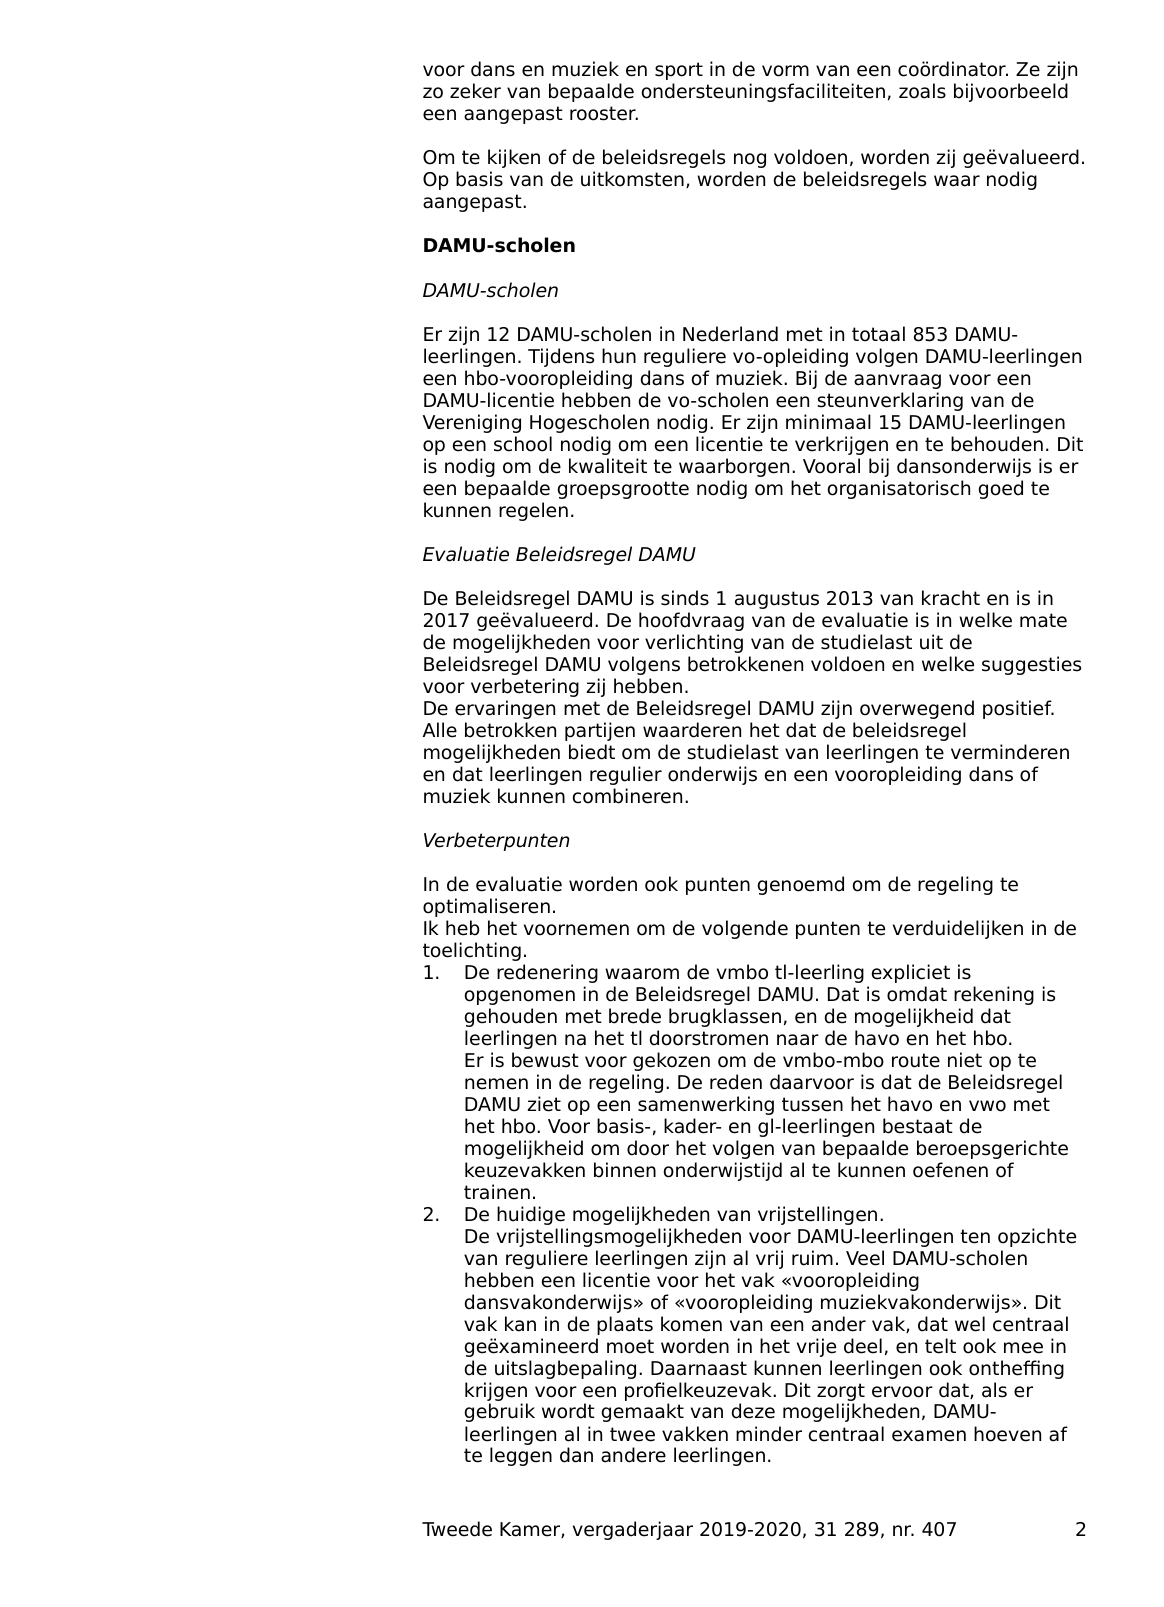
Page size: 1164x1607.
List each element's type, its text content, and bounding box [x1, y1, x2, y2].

text Om te kijken of de beleidsregels nog voldoen, worden zij geëvalueerd. Op basis van de uitkomsten, worden de beleidsregels waar nodig aangepast. [422, 147, 1087, 213]
subtitle DAMU-scholen [422, 235, 1087, 257]
text Er is bewust voor gekozen om de vmbo-mbo route niet op te nemen in de regeling. De reden daarvoor is dat de Beleidsregel DAMU ziet op een samenwerking tussen het havo en vwo met het hbo. Voor basis-, kader- en gl-leerlingen bestaat de mogelijkheid om door het volgen van bepaalde beroepsgerichte keuzevakken binnen onderwijstijd al te kunnen oefenen of trainen. [464, 1050, 1087, 1204]
text De vrijstellingsmogelijkheden voor DAMU-leerlingen ten opzichte van reguliere leerlingen zijn al vrij ruim. Veel DAMU-scholen hebben een licentie voor het vak «vooropleiding dansvakonderwijs» of «vooropleiding muziekvakonderwijs». Dit vak kan in de plaats komen van een ander vak, dat wel centraal geëxamineerd moet worden in het vrije deel, en telt ook mee in de uitslagbepaling. Daarnaast kunnen leerlingen ook ontheffing krijgen voor een profielkeuzevak. Dit zorgt ervoor dat, als er gebruik wordt gemaakt van deze mogelijkheden, DAMU-leerlingen al in twee vakken minder centraal examen hoeven af te leggen dan andere leerlingen. [464, 1226, 1087, 1467]
text Er zijn 12 DAMU-scholen in Nederland met in totaal 853 DAMU-leerlingen. Tijdens hun reguliere vo-opleiding volgen DAMU-leerlingen een hbo-vooropleiding dans of muziek. Bij de aanvraag voor een DAMU-licentie hebben de vo-scholen een steunverklaring van de Vereniging Hogescholen nodig. Er zijn minimaal 15 DAMU-leerlingen op een school nodig om een licentie te verkrijgen en te behouden. Dit is nodig om de kwaliteit te waarborgen. Vooral bij dansonderwijs is er een bepaalde groepsgrootte nodig om het organisatorisch goed te kunnen regelen. [422, 324, 1087, 521]
subtitle DAMU-scholen [422, 279, 1087, 301]
text In de evaluatie worden ook punten genoemd om de regeling te optimaliseren. [422, 874, 1087, 918]
text De Beleidsregel DAMU is sinds 1 augustus 2013 van kracht en is in 2017 geëvalueerd. De hoofdvraag van de evaluatie is in welke mate de mogelijkheden voor verlichting van de studielast uit de Beleidsregel DAMU volgens betrokkenen voldoen en welke suggesties voor verbetering zij hebben. [422, 588, 1087, 698]
subtitle Evaluatie Beleidsregel DAMU [422, 544, 1087, 566]
text 2. De huidige mogelijkheden van vrijstellingen. [422, 1204, 1087, 1226]
text voor dans en muziek en sport in de vorm van een coördinator. Ze zijn zo zeker van bepaalde ondersteuningsfaciliteiten, zoals bijvoorbeeld een aangepast rooster. [422, 59, 1087, 125]
text De ervaringen met de Beleidsregel DAMU zijn overwegend positief. Alle betrokken partijen waarderen het dat de beleidsregel mogelijkheden biedt om de studielast van leerlingen te verminderen en dat leerlingen regulier onderwijs en een vooropleiding dans of muziek kunnen combineren. [422, 698, 1087, 808]
subtitle Verbeterpunten [422, 830, 1087, 852]
text 1. De redenering waarom de vmbo tl-leerling expliciet is opgenomen in de Beleidsregel DAMU. Dat is omdat rekening is gehouden met brede brugklassen, en de mogelijkheid dat leerlingen na het tl doorstromen naar de havo en het hbo. [422, 962, 1087, 1050]
text Ik heb het voornemen om de volgende punten te verduidelijken in de toelichting. [422, 918, 1087, 962]
